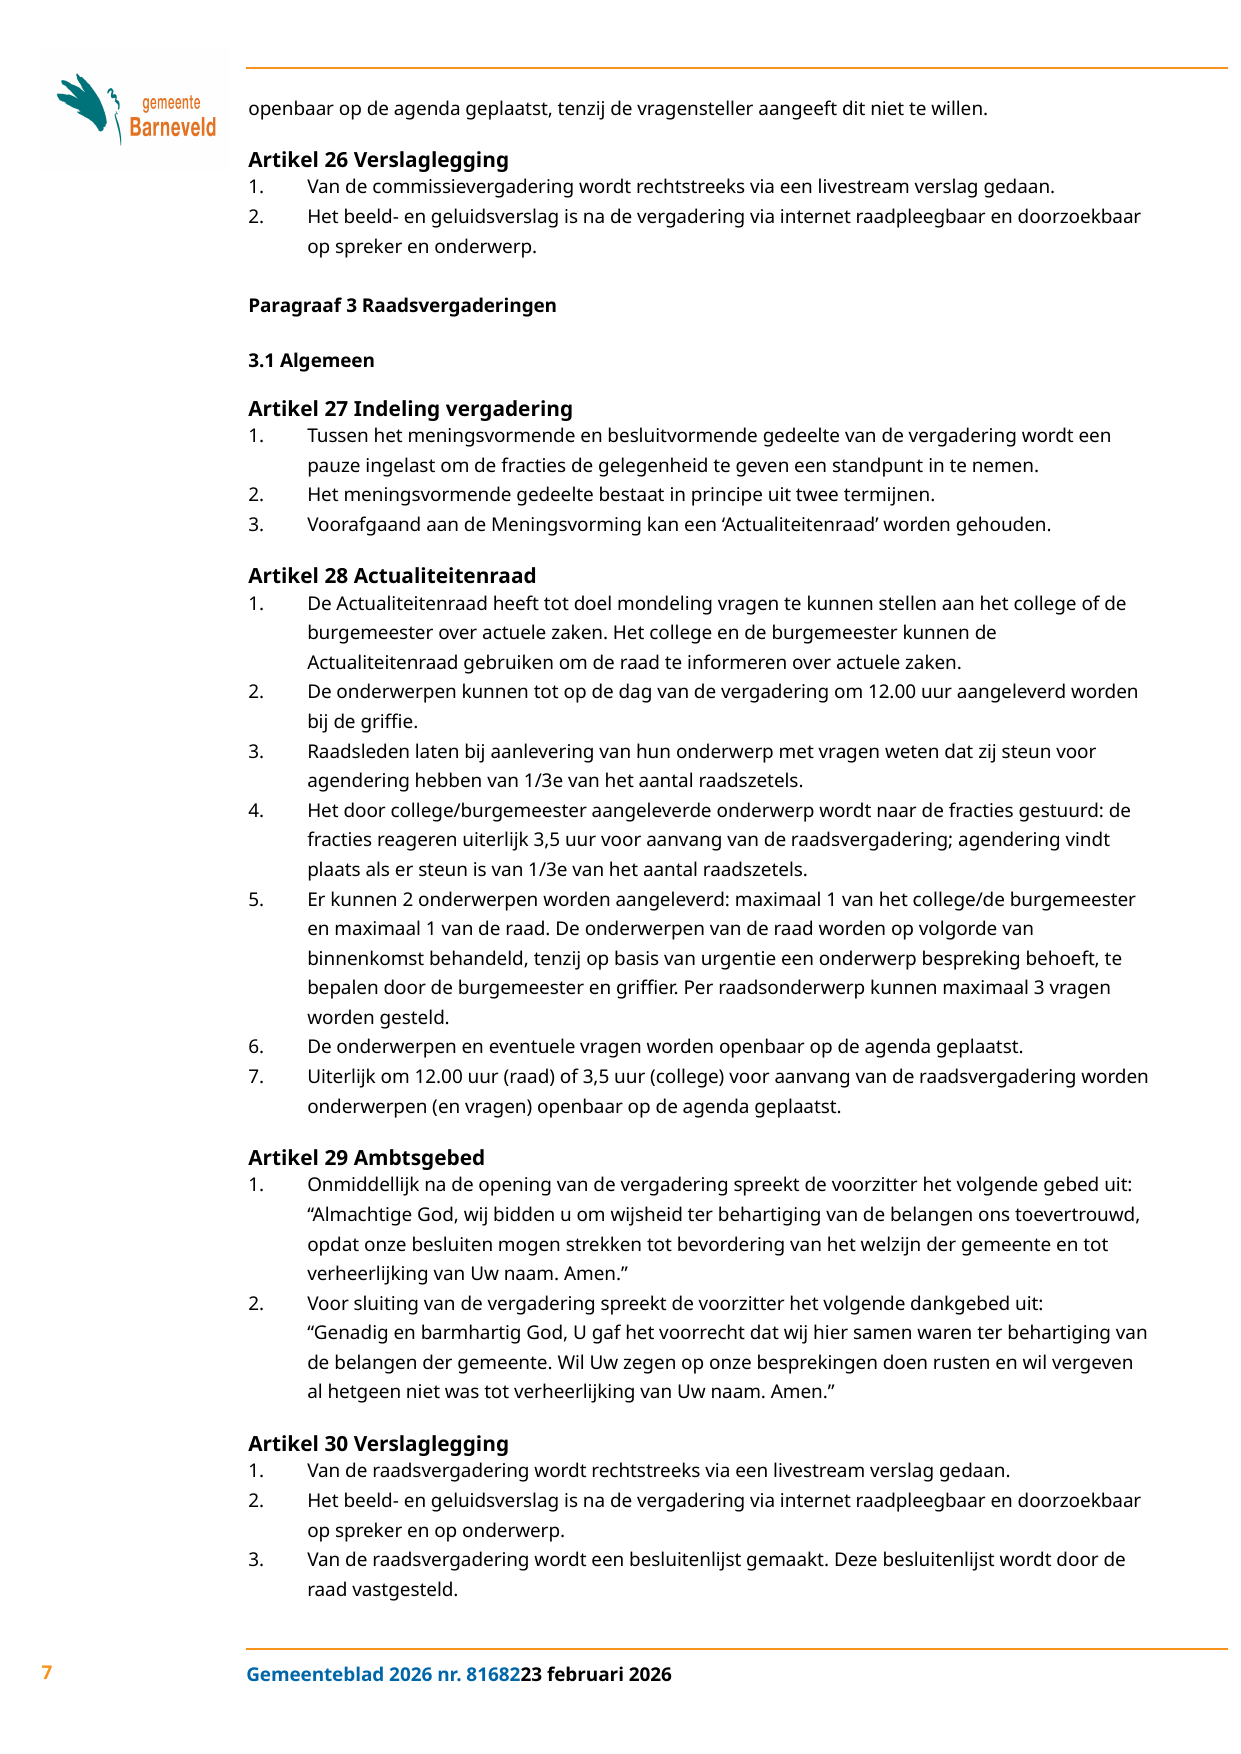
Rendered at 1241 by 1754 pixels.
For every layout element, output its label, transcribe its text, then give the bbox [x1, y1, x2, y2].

list Het beeld- en geluidsverslag is na de vergadering via internet raadpleegbaar en doorzoekbaar op spreker en op onderwerp. [248, 1487, 1152, 1542]
text Artikel 29 Ambtsgebed [248, 1143, 1152, 1172]
list Het door college/burgemeester aangeleverde onderwerp wordt naar de fracties gestuurd: de fracties reageren uiterlijk 3,5 uur voor aanvang van de raadsvergadering; agendering vindt plaats als er steun is van 1/3e van het aantal raadszetels. [248, 797, 1152, 882]
text Artikel 28 Actualiteitenraad [248, 561, 1152, 590]
text 3.1 Algemeen [248, 347, 1152, 373]
list De Actualiteitenraad heeft tot doel mondeling vragen te kunnen stellen aan het college of de burgemeester over actuele zaken. Het college en de burgemeester kunnen de Actualiteitenraad gebruiken om de raad te informeren over actuele zaken. [248, 590, 1152, 675]
list Er kunnen 2 onderwerpen worden aangeleverd: maximaal 1 van het college/de burgemeester en maximaal 1 van de raad. De onderwerpen van de raad worden op volgorde van binnenkomst behandeld, tenzij op basis van urgentie een onderwerp bespreking behoeft, te bepalen door de burgemeester en griffier. Per raadsonderwerp kunnen maximaal 3 vragen worden gesteld. [248, 886, 1152, 1030]
list Het meningsvormende gedeelte bestaat in principe uit twee termijnen. [248, 481, 1152, 507]
list De onderwerpen kunnen tot op de dag van de vergadering om 12.00 uur aangeleverd worden bij de griffie. [248, 679, 1152, 734]
list Voor sluiting van de vergadering spreekt de voorzitter het volgende dankgebed uit: [248, 1290, 1152, 1316]
list “Genadig en barmhartig God, U gaf het voorrecht dat wij hier samen waren ter behartiging van de belangen der gemeente. Wil Uw zegen op onze besprekingen doen rusten en wil vergeven al hetgeen niet was tot verheerlijking van Uw naam. Amen.” [248, 1319, 1152, 1404]
list Van de raadsvergadering wordt een besluitenlijst gemaakt. Deze besluitenlijst wordt door de raad vastgesteld. [248, 1546, 1152, 1602]
list Het beeld- en geluidsverslag is na de vergadering via internet raadpleegbaar en doorzoekbaar op spreker en onderwerp. [248, 203, 1152, 258]
list De onderwerpen en eventuele vragen worden openbaar op de agenda geplaatst. [248, 1034, 1152, 1059]
list Tussen het meningsvormende en besluitvormende gedeelte van de vergadering wordt een pauze ingelast om de fracties de gelegenheid te geven een standpunt in te nemen. [248, 422, 1152, 478]
list Van de commissievergadering wordt rechtstreeks via een livestream verslag gedaan. [248, 174, 1152, 199]
list Onmiddellijk na de opening van de vergadering spreekt de voorzitter het volgende gebed uit: [248, 1172, 1152, 1197]
picture [41, 47, 231, 172]
text Paragraaf 3 Raadsvergaderingen [248, 292, 1152, 318]
text Artikel 26 Verslaglegging [248, 145, 1152, 174]
list “Almachtige God, wij bidden u om wijsheid ter behartiging van de belangen ons toevertrouwd, opdat onze besluiten mogen strekken tot bevordering van het welzijn der gemeente en tot verheerlijking van Uw naam. Amen.” [248, 1201, 1152, 1286]
list Van de raadsvergadering wordt rechtstreeks via een livestream verslag gedaan. [248, 1458, 1152, 1483]
list Uiterlijk om 12.00 uur (raad) of 3,5 uur (college) voor aanvang van de raadsvergadering worden onderwerpen (en vragen) openbaar op de agenda geplaatst. [248, 1063, 1152, 1118]
text openbaar op de agenda geplaatst, tenzij de vragensteller aangeeft dit niet te willen. [248, 95, 1152, 121]
list Raadsleden laten bij aanlevering van hun onderwerp met vragen weten dat zij steun voor agendering hebben van 1/3e van het aantal raadszetels. [248, 738, 1152, 793]
list Voorafgaand aan de Meningsvorming kan een ‘Actualiteitenraad’ worden gehouden. [248, 511, 1152, 537]
text Artikel 30 Verslaglegging [248, 1429, 1152, 1458]
text Artikel 27 Indeling vergadering [248, 394, 1152, 422]
